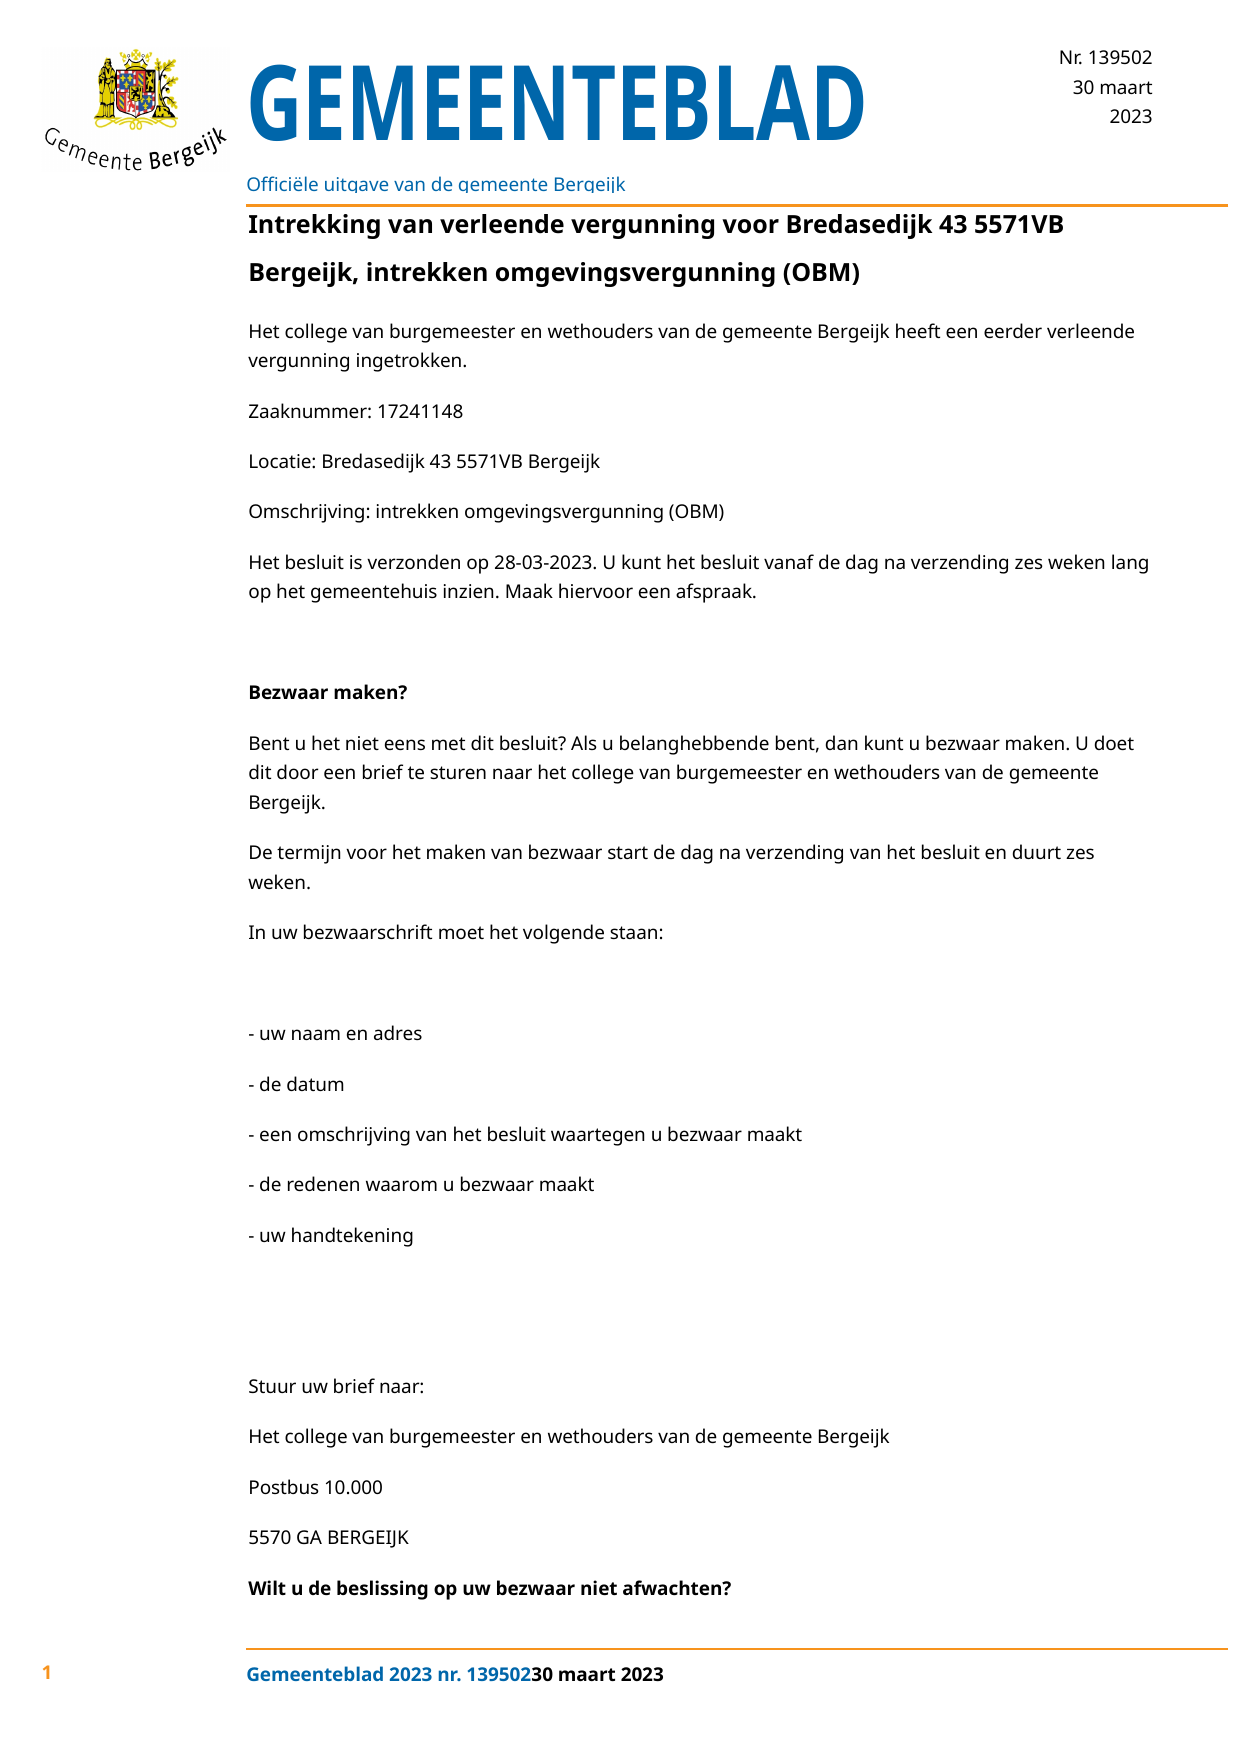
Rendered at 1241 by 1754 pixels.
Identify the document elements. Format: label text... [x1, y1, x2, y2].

text Bezwaar maken? [248, 679, 1152, 705]
text Het college van burgemeester en wethouders van de gemeente Bergeijk [248, 1424, 1152, 1449]
text Postbus 10.000 [248, 1474, 1152, 1500]
text Intrekking van verleende vergunning voor Bredasedijk 43 5571VB Bergeijk, intrekken omgevingsvergunning (OBM) [248, 207, 1152, 288]
text - uw naam en adres [248, 1020, 1152, 1046]
text - uw handtekening [248, 1222, 1152, 1248]
text Stuur uw brief naar: [248, 1373, 1152, 1399]
text Omschrijving: intrekken omgevingsvergunning (OBM) [248, 499, 1152, 524]
text - een omschrijving van het besluit waartegen u bezwaar maakt [248, 1121, 1152, 1147]
text Het besluit is verzonden op 28-03-2023. U kunt het besluit vanaf de dag na verzending zes weken lang op het gemeentehuis inzien. Maak hiervoor een afspraak. [248, 549, 1152, 604]
text - de redenen waarom u bezwaar maakt [248, 1172, 1152, 1197]
text Zaaknummer: 17241148 [248, 398, 1152, 424]
picture [41, 47, 231, 172]
text Bent u het niet eens met dit besluit? Als u belanghebbende bent, dan kunt u bezwaar maken. U doet dit door een brief te sturen naar het college van burgemeester en wethouders van de gemeente Bergeijk. [248, 730, 1152, 815]
text 5570 GA BERGEIJK [248, 1524, 1152, 1550]
text Locatie: Bredasedijk 43 5571VB Bergeijk [248, 448, 1152, 474]
text In uw bezwaarschrift moet het volgende staan: [248, 919, 1152, 945]
text - de datum [248, 1071, 1152, 1097]
text De termijn voor het maken van bezwaar start de dag na verzending van het besluit en duurt zes weken. [248, 839, 1152, 895]
text Wilt u de beslissing op uw bezwaar niet afwachten? [248, 1575, 1152, 1601]
text Het college van burgemeester en wethouders van de gemeente Bergeijk heeft een eerder verleende vergunning ingetrokken. [248, 318, 1152, 373]
